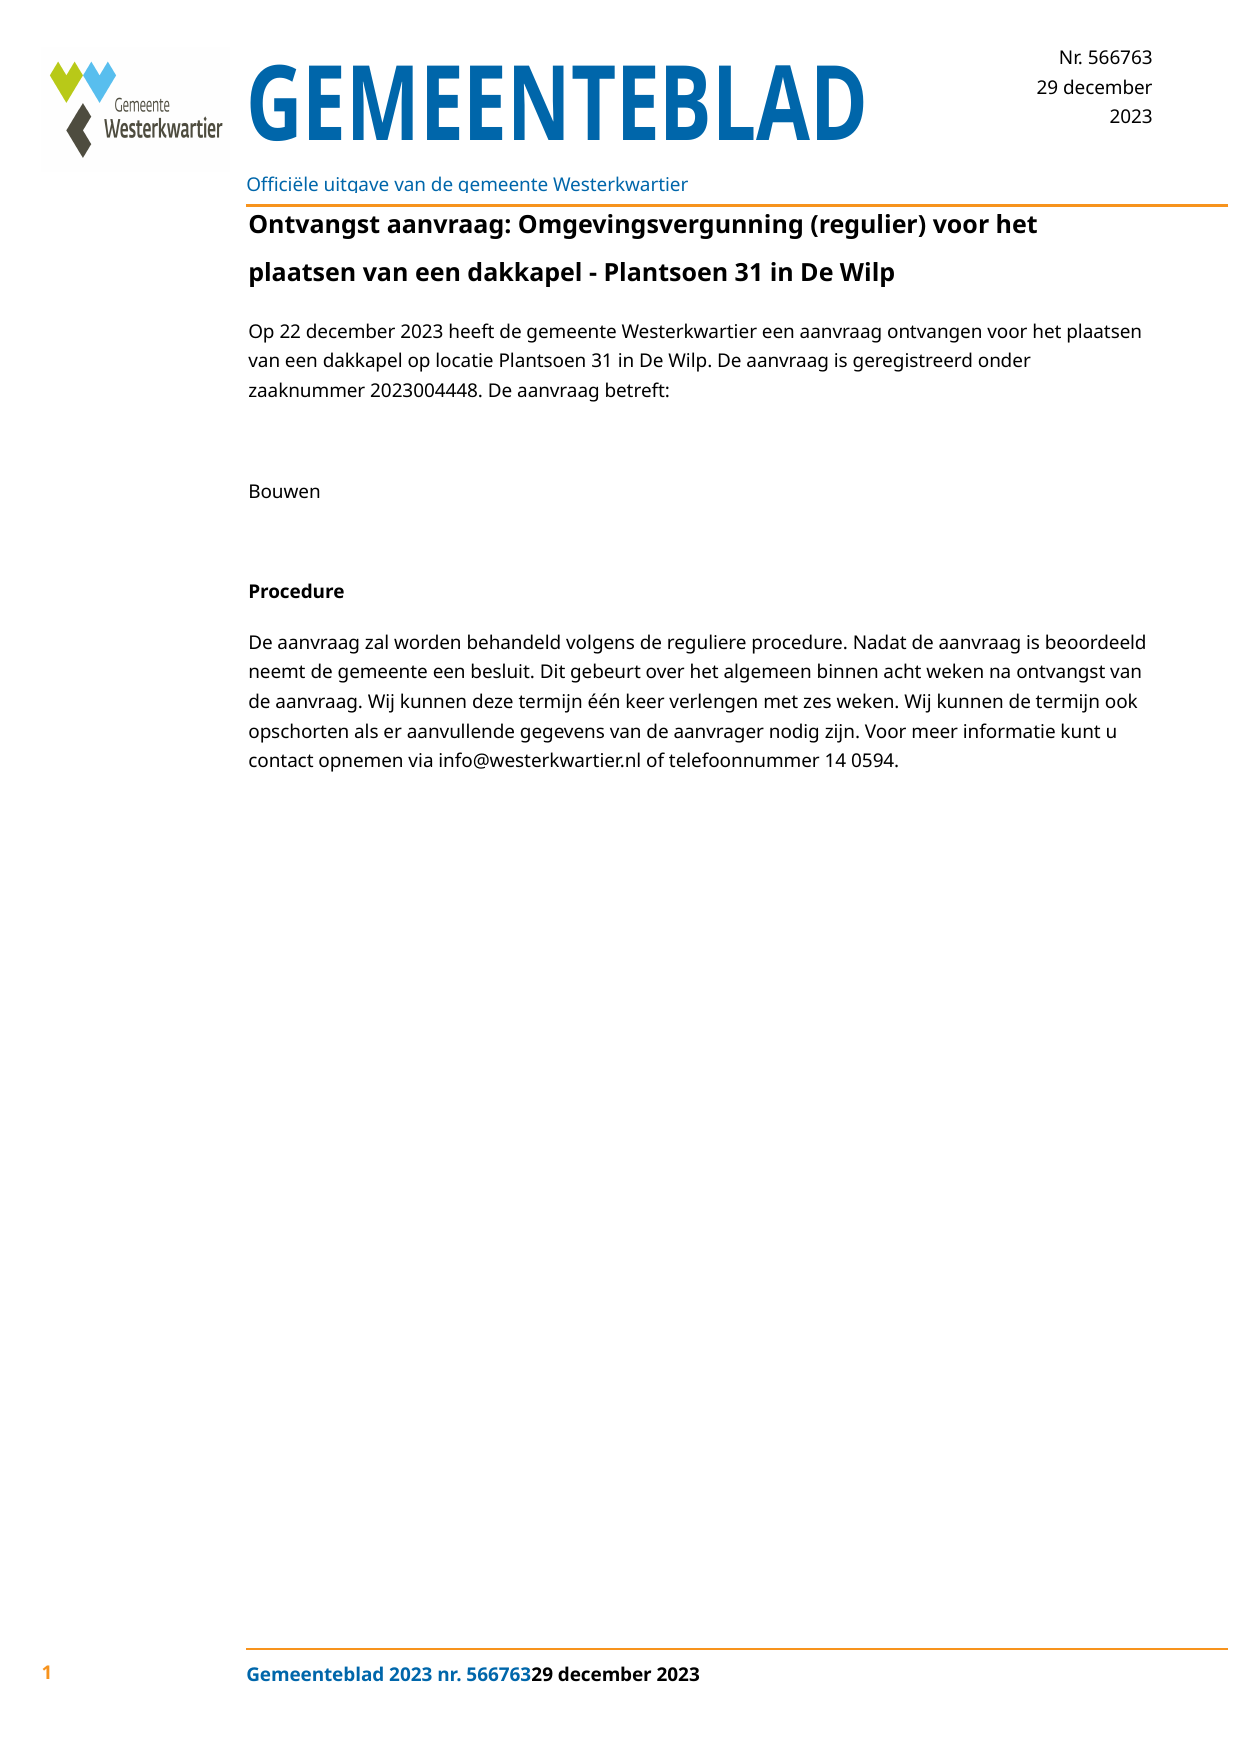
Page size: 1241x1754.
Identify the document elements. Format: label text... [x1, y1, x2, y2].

text De aanvraag zal worden behandeld volgens de reguliere procedure. Nadat de aanvraag is beoordeeld neemt de gemeente een besluit. Dit gebeurt over het algemeen binnen acht weken na ontvangst van de aanvraag. Wij kunnen deze termijn één keer verlengen met zes weken. Wij kunnen de termijn ook opschorten als er aanvullende gegevens van de aanvrager nodig zijn. Voor meer informatie kunt u contact opnemen via info@westerkwartier.nl of telefoonnummer 14 0594. [248, 629, 1152, 773]
text Op 22 december 2023 heeft de gemeente Westerkwartier een aanvraag ontvangen voor het plaatsen van een dakkapel op locatie Plantsoen 31 in De Wilp. De aanvraag is geregistreerd onder zaaknummer 2023004448. De aanvraag betreft: [248, 318, 1152, 403]
text Bouwen [248, 478, 1152, 504]
text Procedure [248, 579, 1152, 604]
text Ontvangst aanvraag: Omgevingsvergunning (regulier) voor het plaatsen van een dakkapel - Plantsoen 31 in De Wilp [248, 207, 1152, 288]
picture [41, 47, 231, 172]
